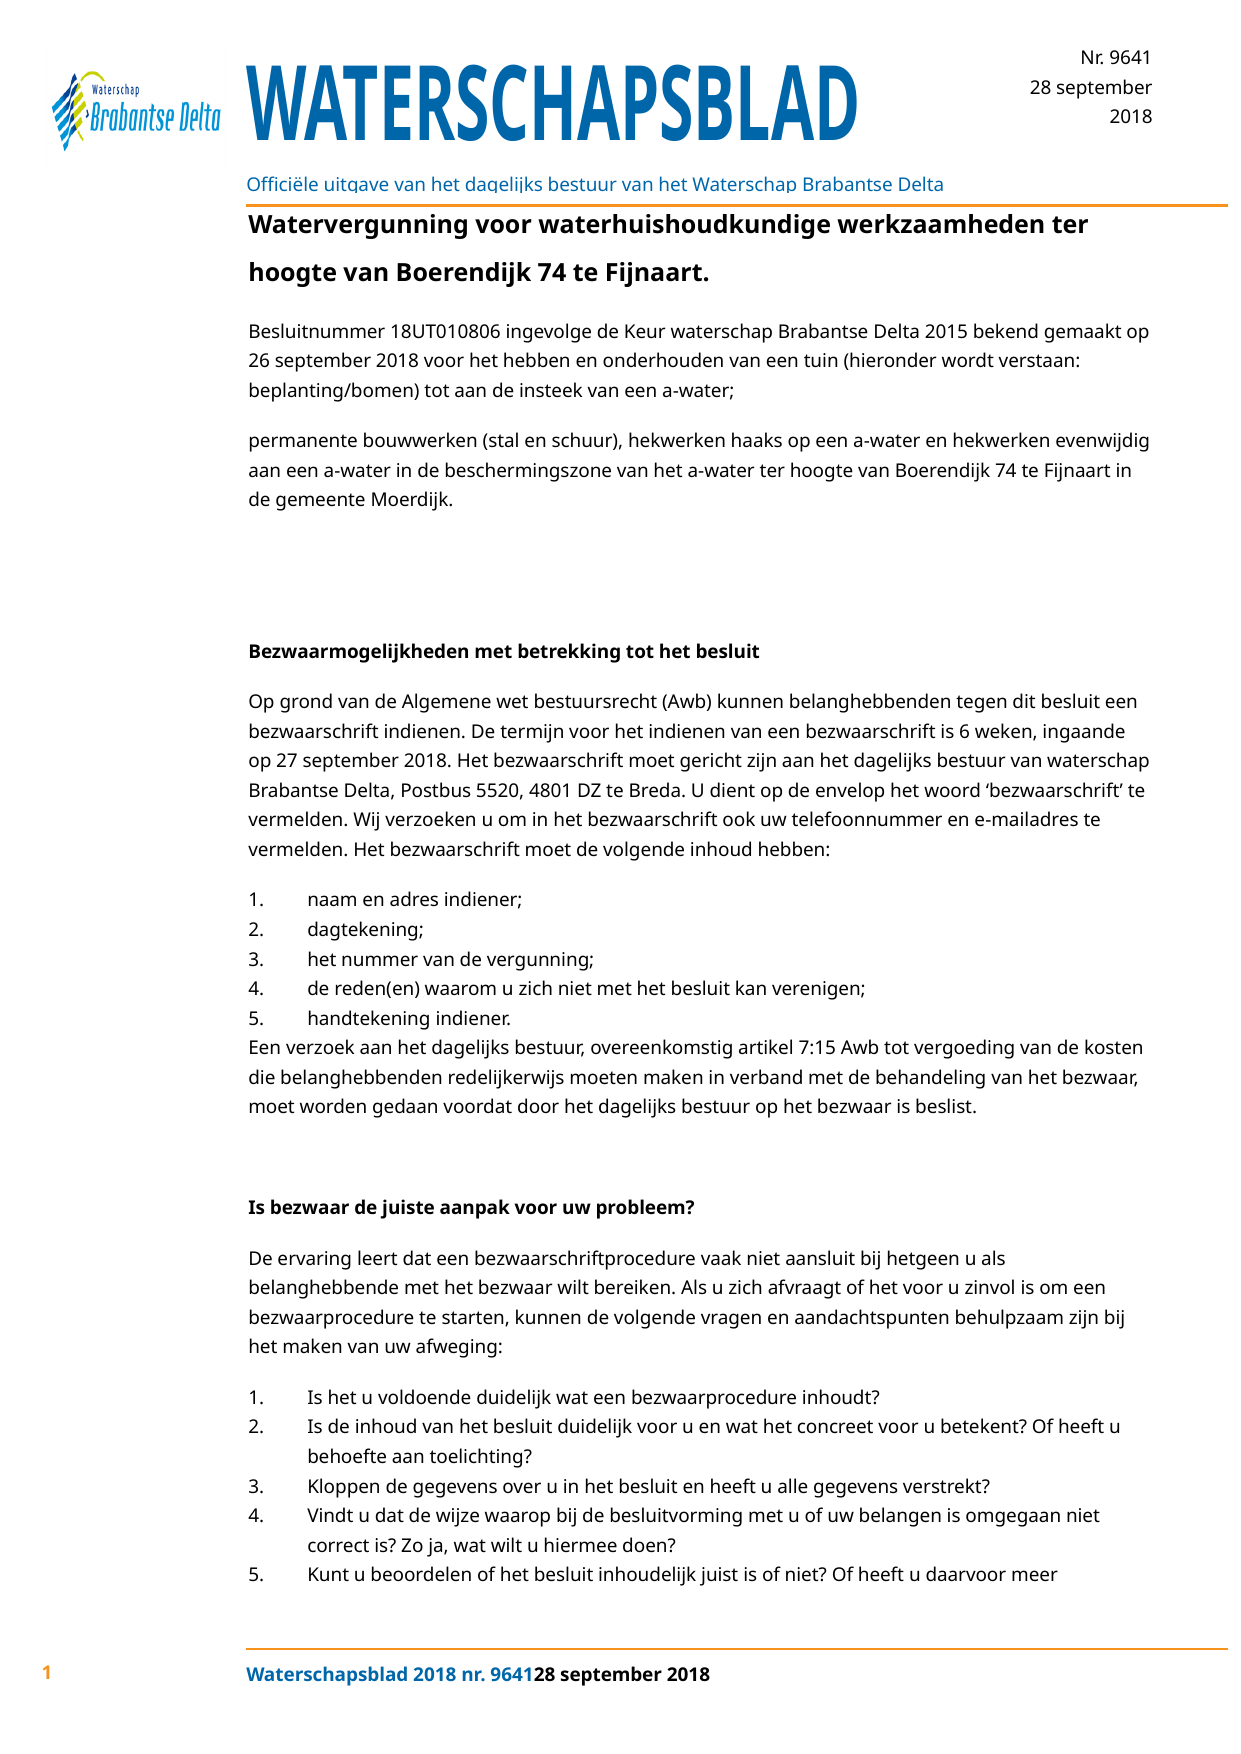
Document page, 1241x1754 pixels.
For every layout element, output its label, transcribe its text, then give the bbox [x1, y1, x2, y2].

list de reden(en) waarom u zich niet met het besluit kan verenigen; [248, 975, 1152, 1001]
text Een verzoek aan het dagelijks bestuur, overeenkomstig artikel 7:15 Awb tot vergoeding van de kosten die belanghebbenden redelijkerwijs moeten maken in verband met de behandeling van het bezwaar, moet worden gedaan voordat door het dagelijks bestuur op het bezwaar is beslist. [248, 1034, 1152, 1119]
text permanente bouwwerken (stal en schuur), hekwerken haaks op een a-water en hekwerken evenwijdig aan een a-water in de beschermingszone van het a-water ter hoogte van Boerendijk 74 te Fijnaart in de gemeente Moerdijk. [248, 427, 1152, 512]
list Is het u voldoende duidelijk wat een bezwaarprocedure inhoudt? [248, 1384, 1152, 1410]
list Kloppen de gegevens over u in het besluit en heeft u alle gegevens verstrekt? [248, 1473, 1152, 1499]
list Kunt u beoordelen of het besluit inhoudelijk juist is of niet? Of heeft u daarvoor meer [248, 1562, 1152, 1587]
list Is de inhoud van het besluit duidelijk voor u en wat het concreet voor u betekent? Of heeft u behoefte aan toelichting? [248, 1414, 1152, 1469]
list het nummer van de vergunning; [248, 946, 1152, 972]
list naam en adres indiener; [248, 887, 1152, 912]
picture [41, 47, 231, 172]
list handtekening indiener. [248, 1005, 1152, 1031]
list Vindt u dat de wijze waarop bij de besluitvorming met u of uw belangen is omgegaan niet correct is? Zo ja, wat wilt u hiermee doen? [248, 1502, 1152, 1558]
text Bezwaarmogelijkheden met betrekking tot het besluit [248, 638, 1152, 664]
text Is bezwaar de juiste aanpak voor uw probleem? [248, 1194, 1152, 1220]
text De ervaring leert dat een bezwaarschriftprocedure vaak niet aansluit bij hetgeen u als belanghebbende met het bezwaar wilt bereiken. Als u zich afvraagt of het voor u zinvol is om een bezwaarprocedure te starten, kunnen de volgende vragen en aandachtspunten behulpzaam zijn bij het maken van uw afweging: [248, 1245, 1152, 1359]
text Besluitnummer 18UT010806 ingevolge de Keur waterschap Brabantse Delta 2015 bekend gemaakt op 26 september 2018 voor het hebben en onderhouden van een tuin (hieronder wordt verstaan: beplanting/bomen) tot aan de insteek van een a-water; [248, 318, 1152, 403]
text Op grond van de Algemene wet bestuursrecht (Awb) kunnen belanghebbenden tegen dit besluit een bezwaarschrift indienen. De termijn voor het indienen van een bezwaarschrift is 6 weken, ingaande op 27 september 2018. Het bezwaarschrift moet gericht zijn aan het dagelijks bestuur van waterschap Brabantse Delta, Postbus 5520, 4801 DZ te Breda. U dient op de envelop het woord ‘bezwaarschrift’ te vermelden. Wij verzoeken u om in het bezwaarschrift ook uw telefoonnummer en e‑mailadres te vermelden. Het bezwaarschrift moet de volgende inhoud hebben: [248, 688, 1152, 862]
text Watervergunning voor waterhuishoudkundige werkzaamheden ter hoogte van Boerendijk 74 te Fijnaart. [248, 207, 1152, 288]
list dagtekening; [248, 916, 1152, 942]
